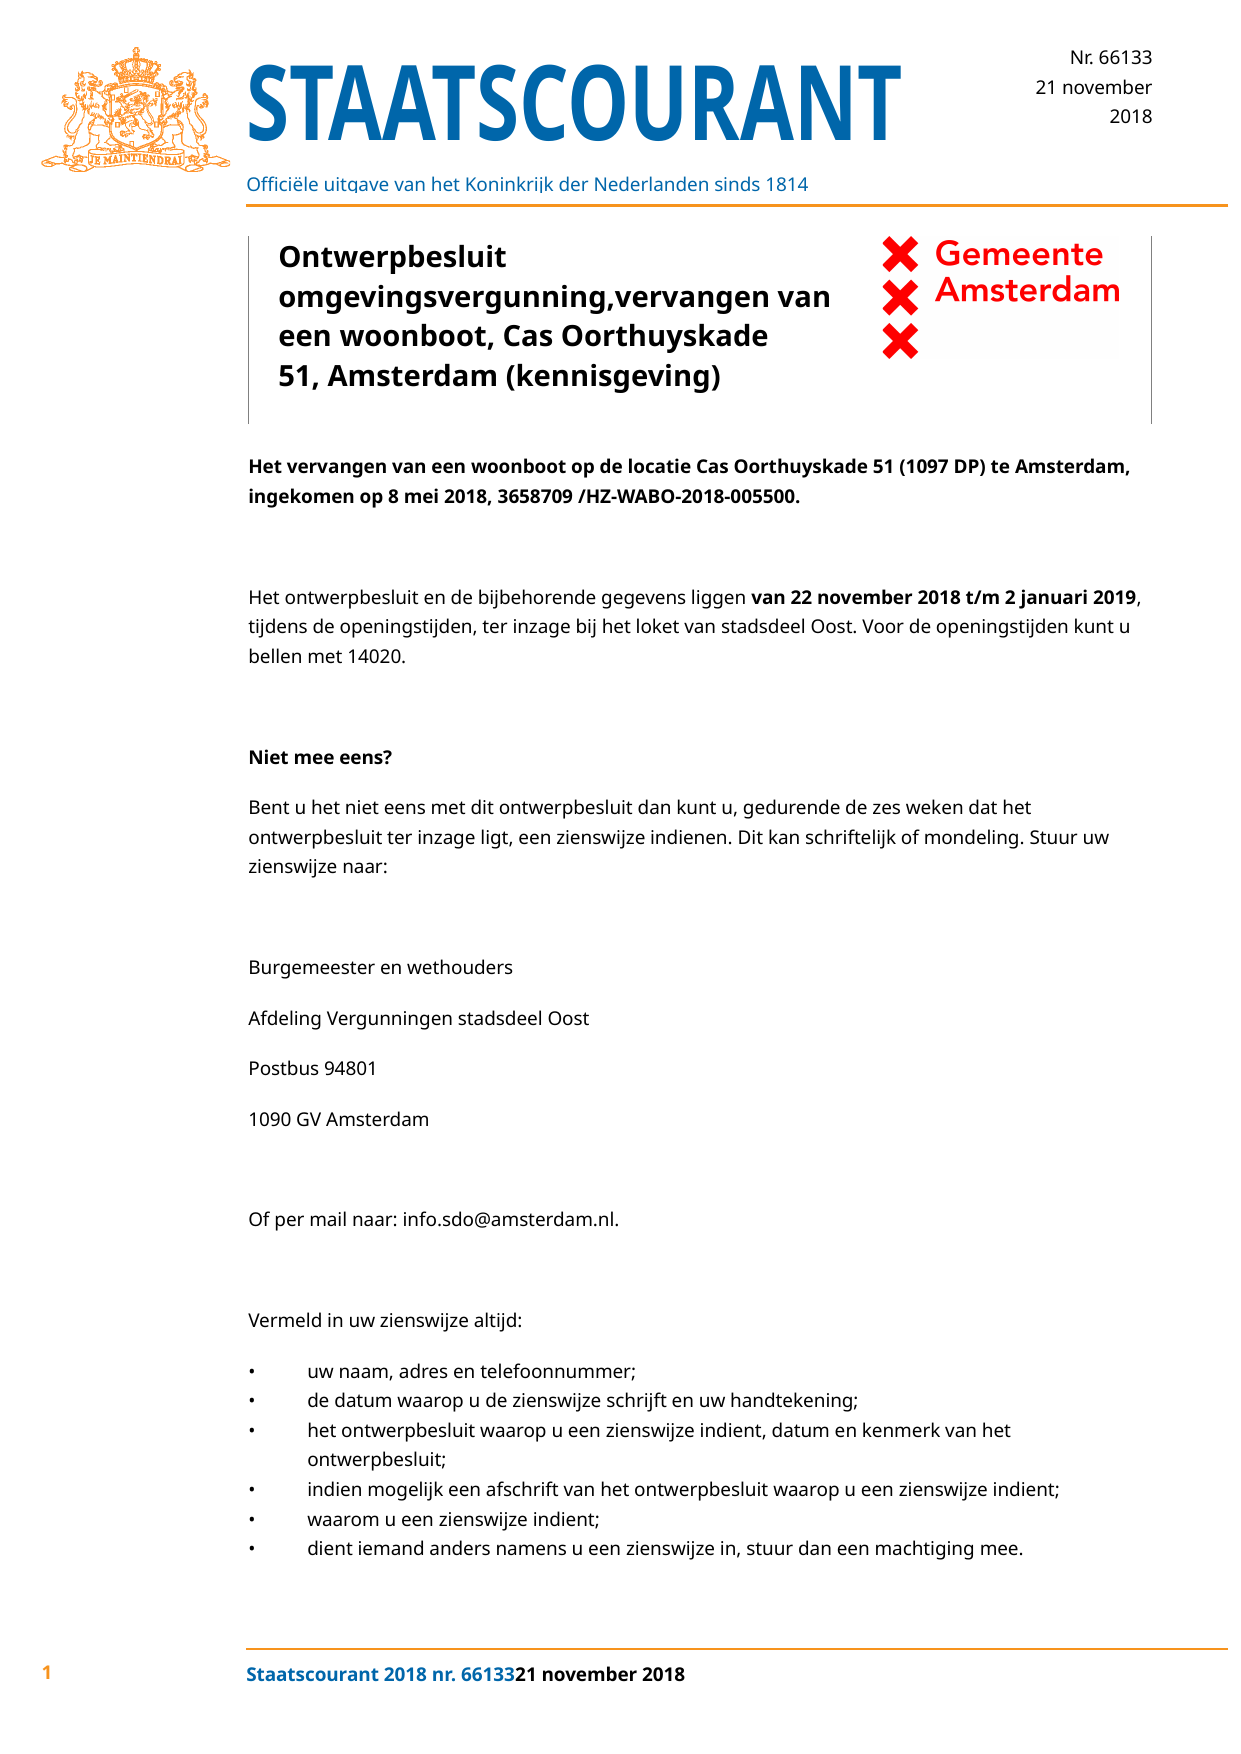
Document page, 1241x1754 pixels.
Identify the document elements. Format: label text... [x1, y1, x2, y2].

text Vermeld in uw zienswijze altijd: [248, 1307, 1152, 1333]
picture [41, 47, 231, 172]
text Het ontwerpbesluit en de bijbehorende gegevens liggen van 22 november 2018 t/m 2 januari 2019, tijdens de openingstijden, ter inzage bij het loket van stadsdeel Oost. Voor de openingstijden kunt u bellen met 14020. [248, 584, 1152, 669]
text Afdeling Vergunningen stadsdeel Oost [248, 1005, 1152, 1031]
text Bent u het niet eens met dit ontwerpbesluit dan kunt u, gedurende de zes weken dat het ontwerpbesluit ter inzage ligt, een zienswijze indienen. Dit kan schriftelijk of mondeling. Stuur uw zienswijze naar: [248, 794, 1152, 879]
text Het vervangen van een woonboot op de locatie Cas Oorthuyskade 51 (1097 DP) te Amsterdam, ingekomen op 8 mei 2018, 3658709 /HZ-WABO-2018-005500. [248, 454, 1152, 509]
list dient iemand anders namens u een zienswijze in, stuur dan een machtiging mee. [248, 1535, 1152, 1561]
picture [882, 236, 1119, 359]
list uw naam, adres en telefoonnummer; [248, 1358, 1152, 1383]
text Niet mee eens? [248, 744, 1152, 770]
list het ontwerpbesluit waarop u een zienswijze indient, datum en kenmerk van het ontwerpbesluit; [248, 1417, 1152, 1472]
list waarom u een zienswijze indient; [248, 1506, 1152, 1531]
text 1090 GV Amsterdam [248, 1106, 1152, 1131]
table_header [850, 236, 1151, 424]
list indien mogelijk een afschrift van het ontwerpbesluit waarop u een zienswijze indient; [248, 1476, 1152, 1502]
list de datum waarop u de zienswijze schrijft en uw handtekening; [248, 1387, 1152, 1413]
text Of per mail naar: info.sdo@amsterdam.nl. [248, 1207, 1152, 1232]
text Postbus 94801 [248, 1055, 1152, 1081]
table_header Ontwerpbesluit omgevingsvergunning,vervangen van een woonboot, Cas Oorthuyskade 51, Amsterdam (kennisgeving) [249, 236, 850, 424]
text Burgemeester en wethouders [248, 954, 1152, 980]
